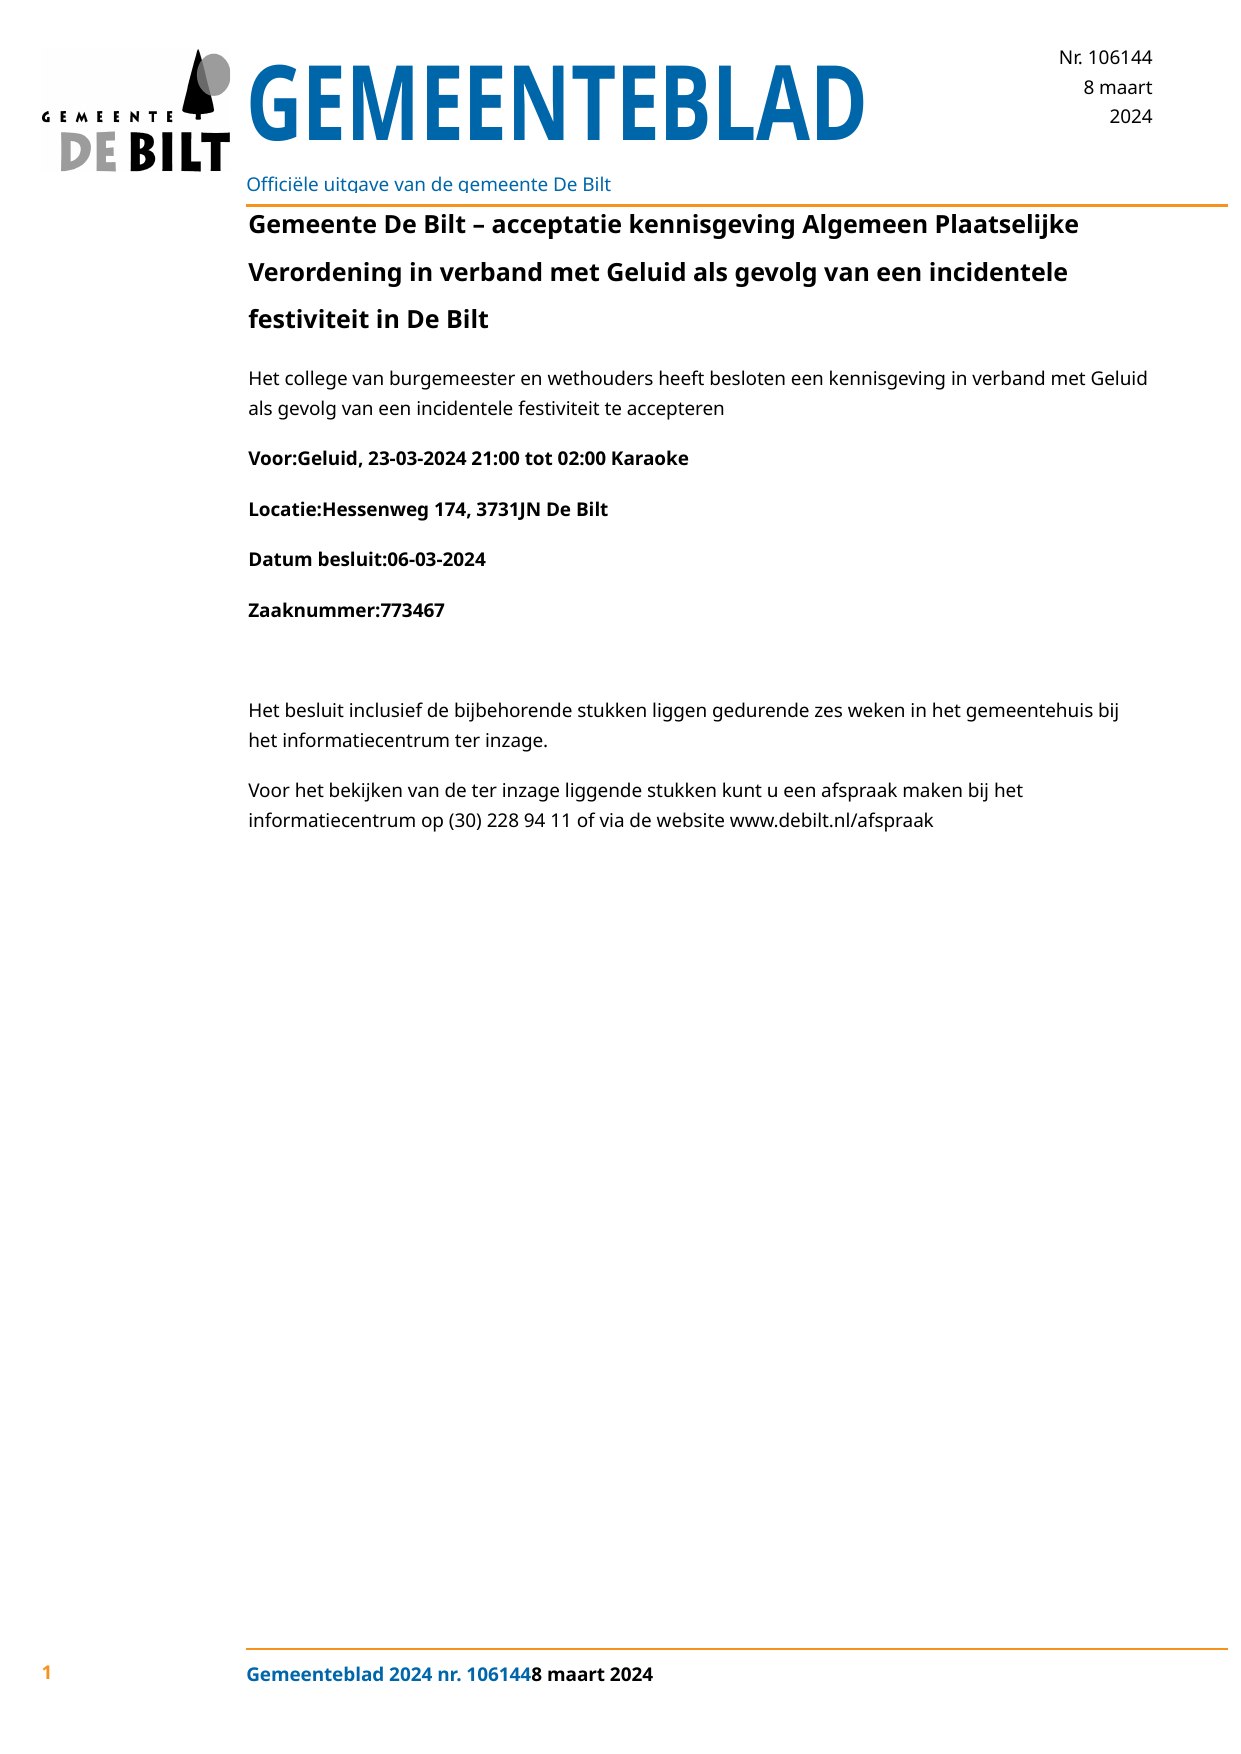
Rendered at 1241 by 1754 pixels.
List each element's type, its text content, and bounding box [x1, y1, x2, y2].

text Voor:Geluid, 23-03-2024 21:00 tot 02:00 Karaoke [248, 446, 1152, 471]
text Locatie:Hessenweg 174, 3731JN De Bilt [248, 496, 1152, 522]
text Het besluit inclusief de bijbehorende stukken liggen gedurende zes weken in het gemeentehuis bij het informatiecentrum ter inzage. [248, 698, 1152, 753]
text Voor het bekijken van de ter inzage liggende stukken kunt u een afspraak maken bij het informatiecentrum op (30) 228 94 11 of via de website www.debilt.nl/afspraak [248, 778, 1152, 833]
text Gemeente De Bilt – acceptatie kennisgeving Algemeen Plaatselijke Verordening in verband met Geluid als gevolg van een incidentele festiviteit in De Bilt [248, 207, 1152, 336]
text Het college van burgemeester en wethouders heeft besloten een kennisgeving in verband met Geluid als gevolg van een incidentele festiviteit te accepteren [248, 366, 1152, 421]
picture [41, 47, 231, 172]
text Datum besluit:06-03-2024 [248, 546, 1152, 572]
text Zaaknummer:773467 [248, 597, 1152, 622]
